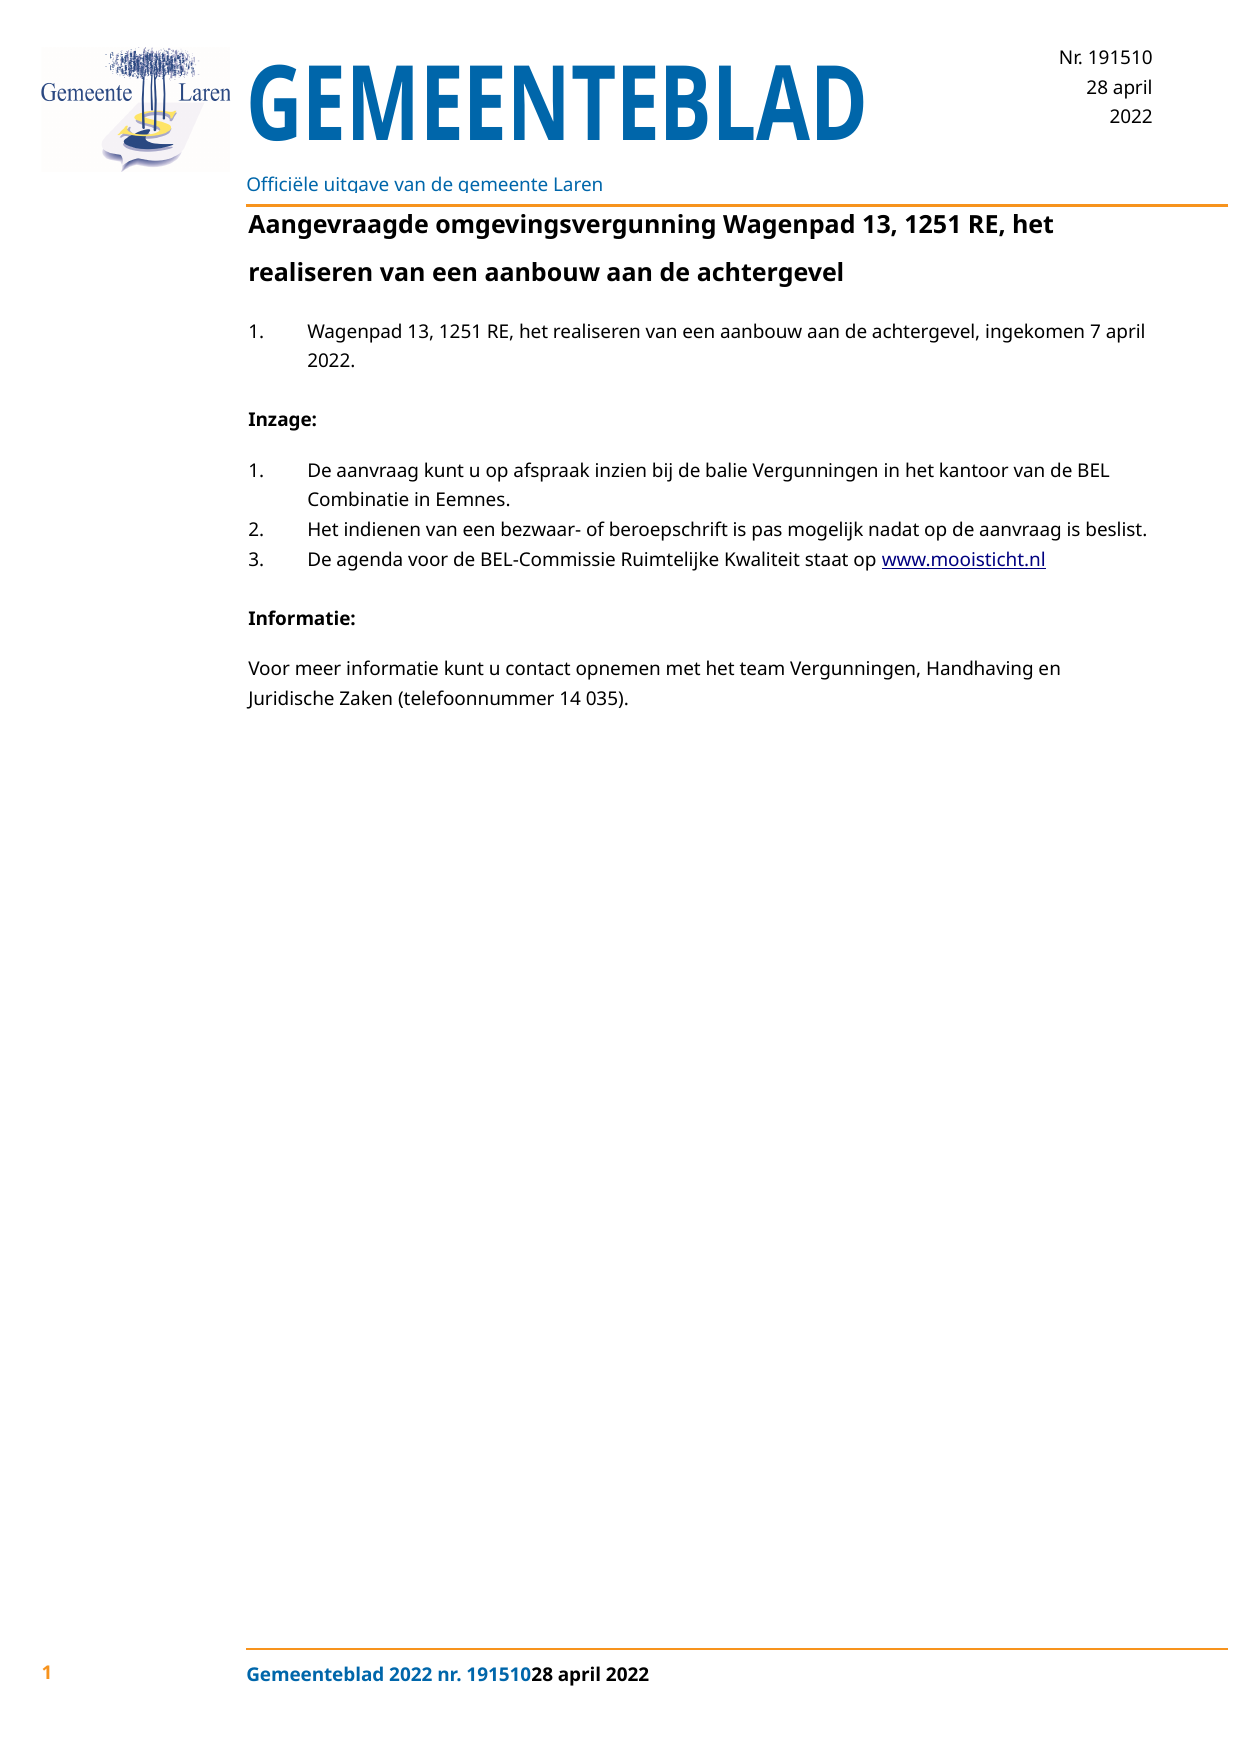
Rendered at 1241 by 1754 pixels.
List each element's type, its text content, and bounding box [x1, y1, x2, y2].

text Aangevraagde omgevingsvergunning Wagenpad 13, 1251 RE, het realiseren van een aanbouw aan de achtergevel [248, 207, 1152, 288]
picture [41, 47, 231, 172]
list De agenda voor de BEL-Commissie Ruimtelijke Kwaliteit staat op www.mooisticht.nl [248, 546, 1152, 572]
text Inzage: [248, 407, 1152, 432]
list Het indienen van een bezwaar- of beroepschrift is pas mogelijk nadat op de aanvraag is beslist. [248, 516, 1152, 542]
text Informatie: [248, 605, 1152, 631]
text Voor meer informatie kunt u contact opnemen met het team Vergunningen, Handhaving en Juridische Zaken (telefoonnummer 14 035). [248, 655, 1152, 711]
list De aanvraag kunt u op afspraak inzien bij de balie Vergunningen in het kantoor van de BEL Combinatie in Eemnes. [248, 457, 1152, 512]
list Wagenpad 13, 1251 RE, het realiseren van een aanbouw aan de achtergevel, ingekomen 7 april 2022. [248, 318, 1152, 373]
